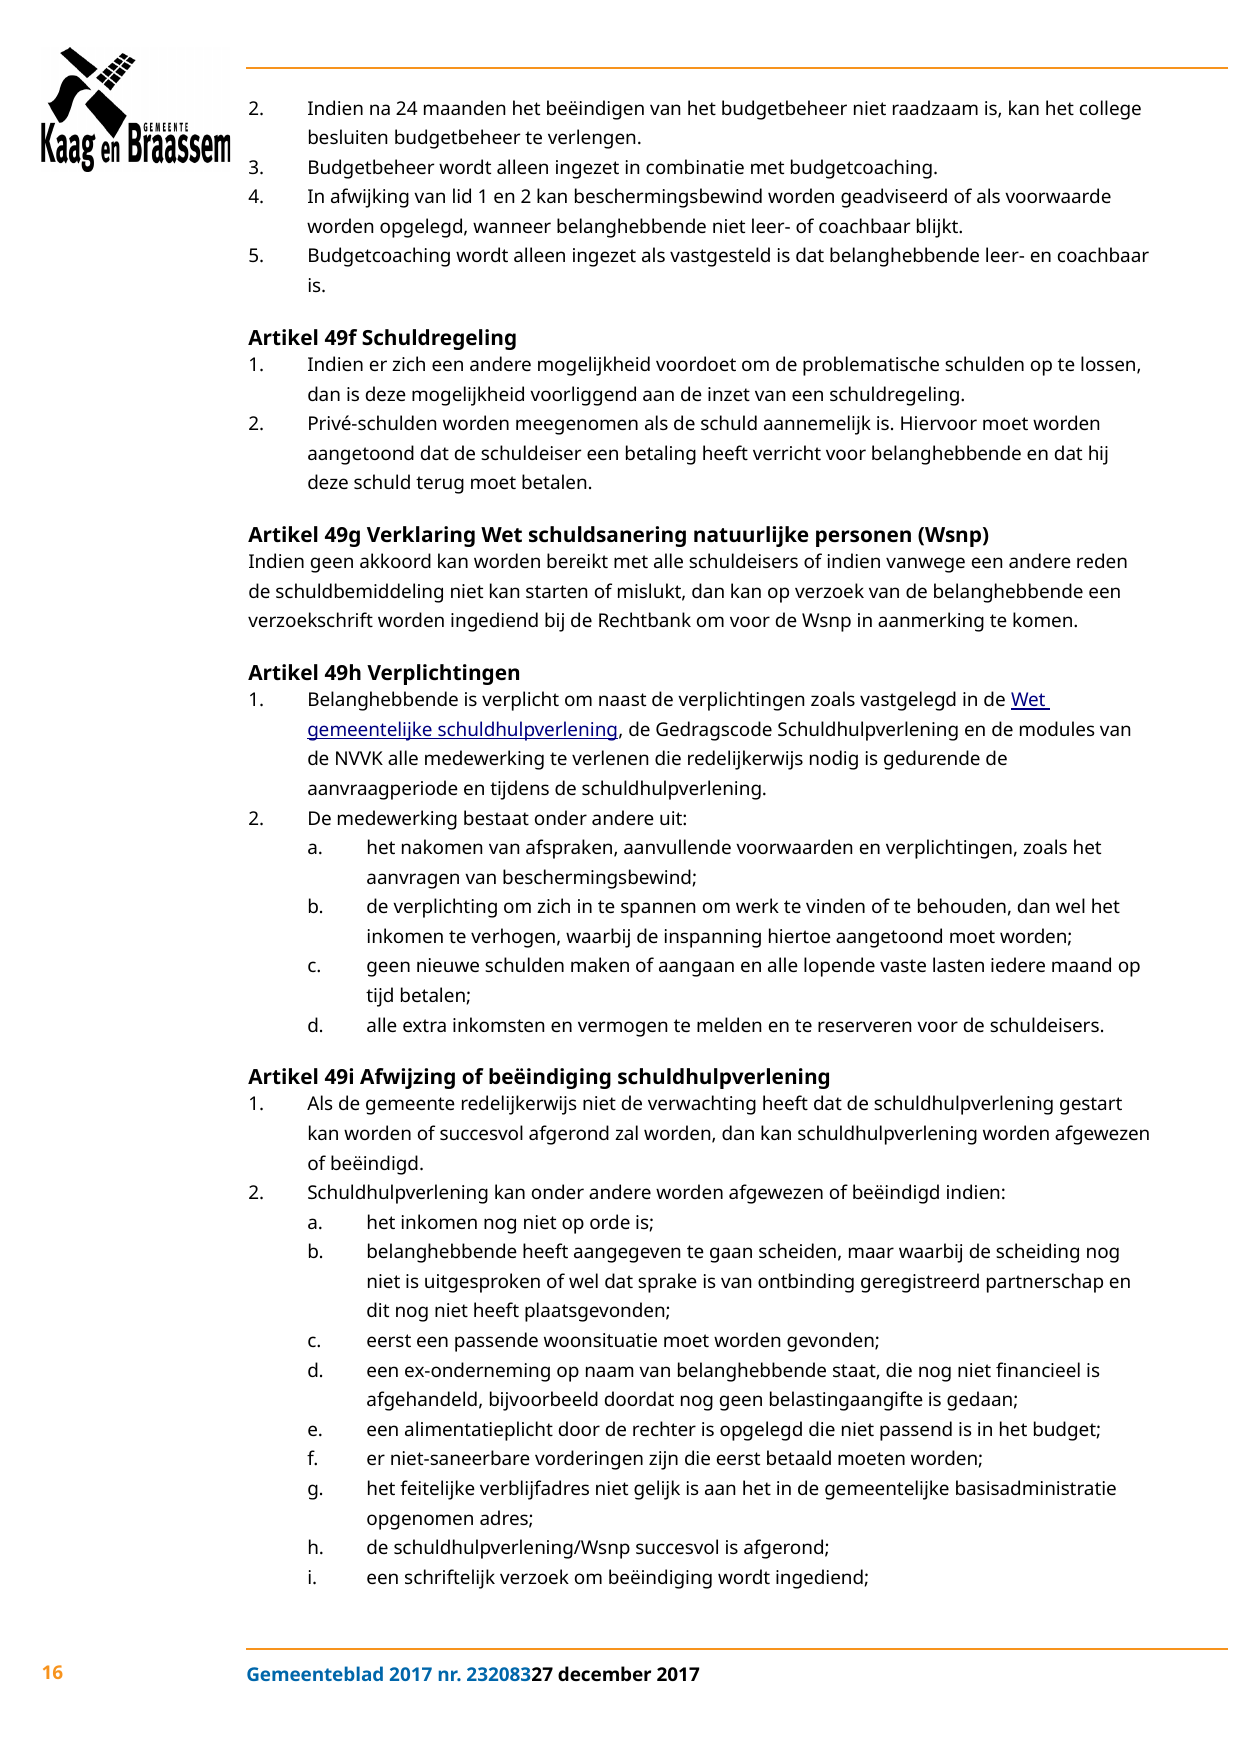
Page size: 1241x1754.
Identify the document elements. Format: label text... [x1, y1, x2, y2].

text Artikel 49f Schuldregeling [248, 323, 1152, 351]
list de verplichting om zich in te spannen om werk te vinden of te behouden, dan wel het inkomen te verhogen, waarbij de inspanning hiertoe aangetoond moet worden; [307, 893, 1152, 949]
list Budgetcoaching wordt alleen ingezet als vastgesteld is dat belanghebbende leer- en coachbaar is. [248, 243, 1152, 298]
list alle extra inkomsten en vermogen te melden en te reserveren voor de schuldeisers. [307, 1012, 1152, 1037]
list het nakomen van afspraken, aanvullende voorwaarden en verplichtingen, zoals het aanvragen van beschermingsbewind; [307, 834, 1152, 889]
list een alimentatieplicht door de rechter is opgelegd die niet passend is in het budget; [307, 1416, 1152, 1442]
list een ex-onderneming op naam van belanghebbende staat, die nog niet financieel is afgehandeld, bijvoorbeeld doordat nog geen belastingaangifte is gedaan; [307, 1357, 1152, 1412]
list belanghebbende heeft aangegeven te gaan scheiden, maar waarbij de scheiding nog niet is uitgesproken of wel dat sprake is van ontbinding geregistreerd partnerschap en dit nog niet heeft plaatsgevonden; [307, 1238, 1152, 1323]
list In afwijking van lid 1 en 2 kan beschermingsbewind worden geadviseerd of als voorwaarde worden opgelegd, wanneer belanghebbende niet leer- of coachbaar blijkt. [248, 183, 1152, 239]
text Artikel 49h Verplichtingen [248, 658, 1152, 686]
list het inkomen nog niet op orde is; [307, 1209, 1152, 1235]
list Indien na 24 maanden het beëindigen van het budgetbeheer niet raadzaam is, kan het college besluiten budgetbeheer te verlengen. [248, 95, 1152, 150]
picture [41, 47, 231, 172]
list Budgetbeheer wordt alleen ingezet in combinatie met budgetcoaching. [248, 154, 1152, 180]
list Als de gemeente redelijkerwijs niet de verwachting heeft dat de schuldhulpverlening gestart kan worden of succesvol afgerond zal worden, dan kan schuldhulpverlening worden afgewezen of beëindigd. [248, 1091, 1152, 1176]
list het feitelijke verblijfadres niet gelijk is aan het in de gemeentelijke basisadministratie opgenomen adres; [307, 1475, 1152, 1531]
list Indien er zich een andere mogelijkheid voordoet om de problematische schulden op te lossen, dan is deze mogelijkheid voorliggend aan de inzet van een schuldregeling. [248, 351, 1152, 406]
list geen nieuwe schulden maken of aangaan en alle lopende vaste lasten iedere maand op tijd betalen; [307, 953, 1152, 1008]
list een schriftelijk verzoek om beëindiging wordt ingediend; [307, 1564, 1152, 1590]
text Artikel 49g Verklaring Wet schuldsanering natuurlijke personen (Wsnp) [248, 520, 1152, 548]
list er niet-saneerbare vorderingen zijn die eerst betaald moeten worden; [307, 1446, 1152, 1471]
list de schuldhulpverlening/Wsnp succesvol is afgerond; [307, 1534, 1152, 1560]
list Privé-schulden worden meegenomen als de schuld aannemelijk is. Hiervoor moet worden aangetoond dat de schuldeiser een betaling heeft verricht voor belanghebbende en dat hij deze schuld terug moet betalen. [248, 410, 1152, 495]
list Belanghebbende is verplicht om naast de verplichtingen zoals vastgelegd in de Wet gemeentelijke schuldhulpverlening, de Gedragscode Schuldhulpverlening en de modules van de NVVK alle medewerking te verlenen die redelijkerwijs nodig is gedurende de aanvraagperiode en tijdens de schuldhulpverlening. [248, 686, 1152, 801]
list eerst een passende woonsituatie moet worden gevonden; [307, 1327, 1152, 1353]
text Indien geen akkoord kan worden bereikt met alle schuldeisers of indien vanwege een andere reden de schuldbemiddeling niet kan starten of mislukt, dan kan op verzoek van de belanghebbende een verzoekschrift worden ingediend bij de Rechtbank om voor de Wsnp in aanmerking te komen. [248, 548, 1152, 633]
list Schuldhulpverlening kan onder andere worden afgewezen of beëindigd indien: [248, 1179, 1152, 1205]
list De medewerking bestaat onder andere uit: [248, 805, 1152, 830]
text Artikel 49i Afwijzing of beëindiging schuldhulpverlening [248, 1062, 1152, 1091]
